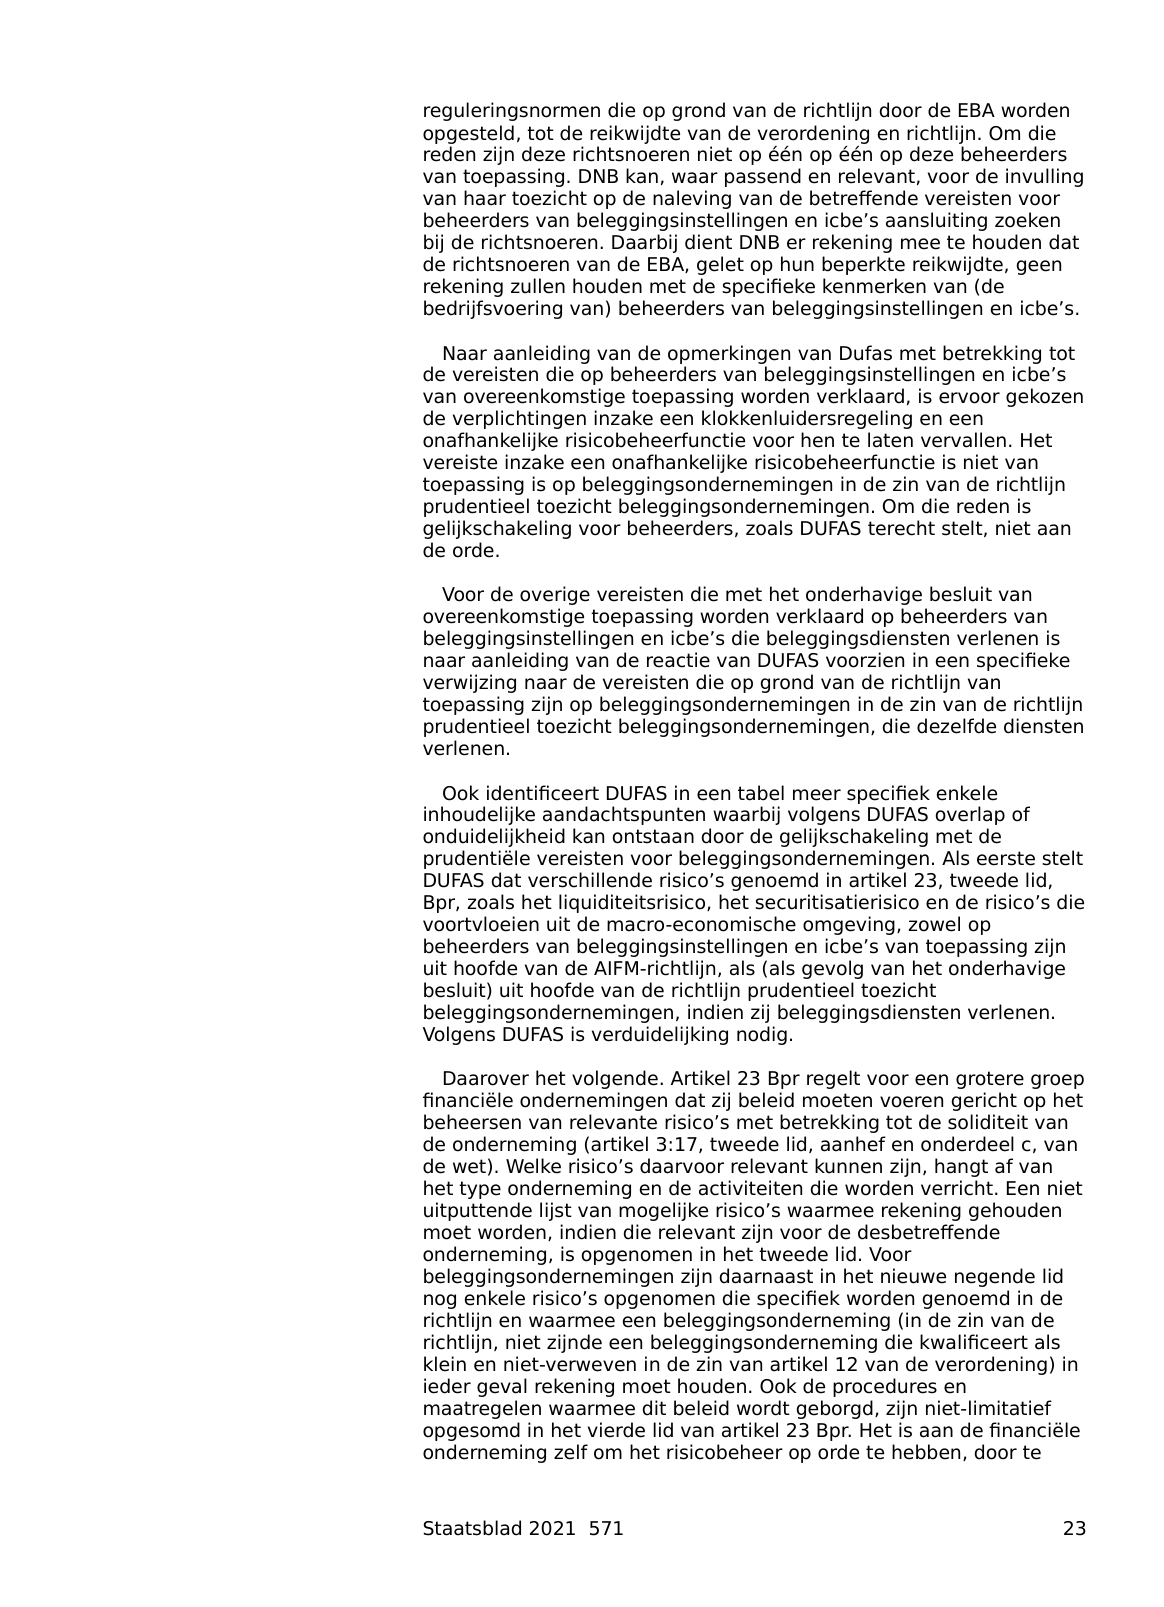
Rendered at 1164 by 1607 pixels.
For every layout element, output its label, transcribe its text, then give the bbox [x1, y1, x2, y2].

text Ook identificeert DUFAS in een tabel meer specifiek enkele inhoudelijke aandachtspunten waarbij volgens DUFAS overlap of onduidelijkheid kan ontstaan door de gelijkschakeling met de prudentiële vereisten voor beleggingsondernemingen. Als eerste stelt DUFAS dat verschillende risico’s genoemd in artikel 23, tweede lid, Bpr, zoals het liquiditeitsrisico, het securitisatierisico en de risico’s die voortvloeien uit de macro-economische omgeving, zowel op beheerders van beleggingsinstellingen en icbe’s van toepassing zijn uit hoofde van de AIFM-richtlijn, als (als gevolg van het onderhavige besluit) uit hoofde van de richtlijn prudentieel toezicht beleggingsondernemingen, indien zij beleggingsdiensten verlenen. Volgens DUFAS is verduidelijking nodig. [422, 782, 1087, 1046]
text reguleringsnormen die op grond van de richtlijn door de EBA worden opgesteld, tot de reikwijdte van de verordening en richtlijn. Om die reden zijn deze richtsnoeren niet op één op één op deze beheerders van toepassing. DNB kan, waar passend en relevant, voor de invulling van haar toezicht op de naleving van de betreffende vereisten voor beheerders van beleggingsinstellingen en icbe’s aansluiting zoeken bij de richtsnoeren. Daarbij dient DNB er rekening mee te houden dat de richtsnoeren van de EBA, gelet op hun beperkte reikwijdte, geen rekening zullen houden met de specifieke kenmerken van (de bedrijfsvoering van) beheerders van beleggingsinstellingen en icbe’s. [422, 100, 1087, 320]
text Daarover het volgende. Artikel 23 Bpr regelt voor een grotere groep financiële ondernemingen dat zij beleid moeten voeren gericht op het beheersen van relevante risico’s met betrekking tot de soliditeit van de onderneming (artikel 3:17, tweede lid, aanhef en onderdeel c, van de wet). Welke risico’s daarvoor relevant kunnen zijn, hangt af van het type onderneming en de activiteiten die worden verricht. Een niet uitputtende lijst van mogelijke risico’s waarmee rekening gehouden moet worden, indien die relevant zijn voor de desbetreffende onderneming, is opgenomen in het tweede lid. Voor beleggingsondernemingen zijn daarnaast in het nieuwe negende lid nog enkele risico’s opgenomen die specifiek worden genoemd in de richtlijn en waarmee een beleggingsonderneming (in de zin van de richtlijn, niet zijnde een beleggingsonderneming die kwalificeert als klein en niet-verweven in de zin van artikel 12 van de verordening) in ieder geval rekening moet houden. Ook de procedures en maatregelen waarmee dit beleid wordt geborgd, zijn niet-limitatief opgesomd in het vierde lid van artikel 23 Bpr. Het is aan de financiële onderneming zelf om het risicobeheer op orde te hebben, door te [422, 1068, 1087, 1464]
text Voor de overige vereisten die met het onderhavige besluit van overeenkomstige toepassing worden verklaard op beheerders van beleggingsinstellingen en icbe’s die beleggingsdiensten verlenen is naar aanleiding van de reactie van DUFAS voorzien in een specifieke verwijzing naar de vereisten die op grond van de richtlijn van toepassing zijn op beleggingsondernemingen in de zin van de richtlijn prudentieel toezicht beleggingsondernemingen, die dezelfde diensten verlenen. [422, 584, 1087, 760]
text Naar aanleiding van de opmerkingen van Dufas met betrekking tot de vereisten die op beheerders van beleggingsinstellingen en icbe’s van overeenkomstige toepassing worden verklaard, is ervoor gekozen de verplichtingen inzake een klokkenluidersregeling en een onafhankelijke risicobeheerfunctie voor hen te laten vervallen. Het vereiste inzake een onafhankelijke risicobeheerfunctie is niet van toepassing is op beleggingsondernemingen in de zin van de richtlijn prudentieel toezicht beleggingsondernemingen. Om die reden is gelijkschakeling voor beheerders, zoals DUFAS terecht stelt, niet aan de orde. [422, 342, 1087, 562]
